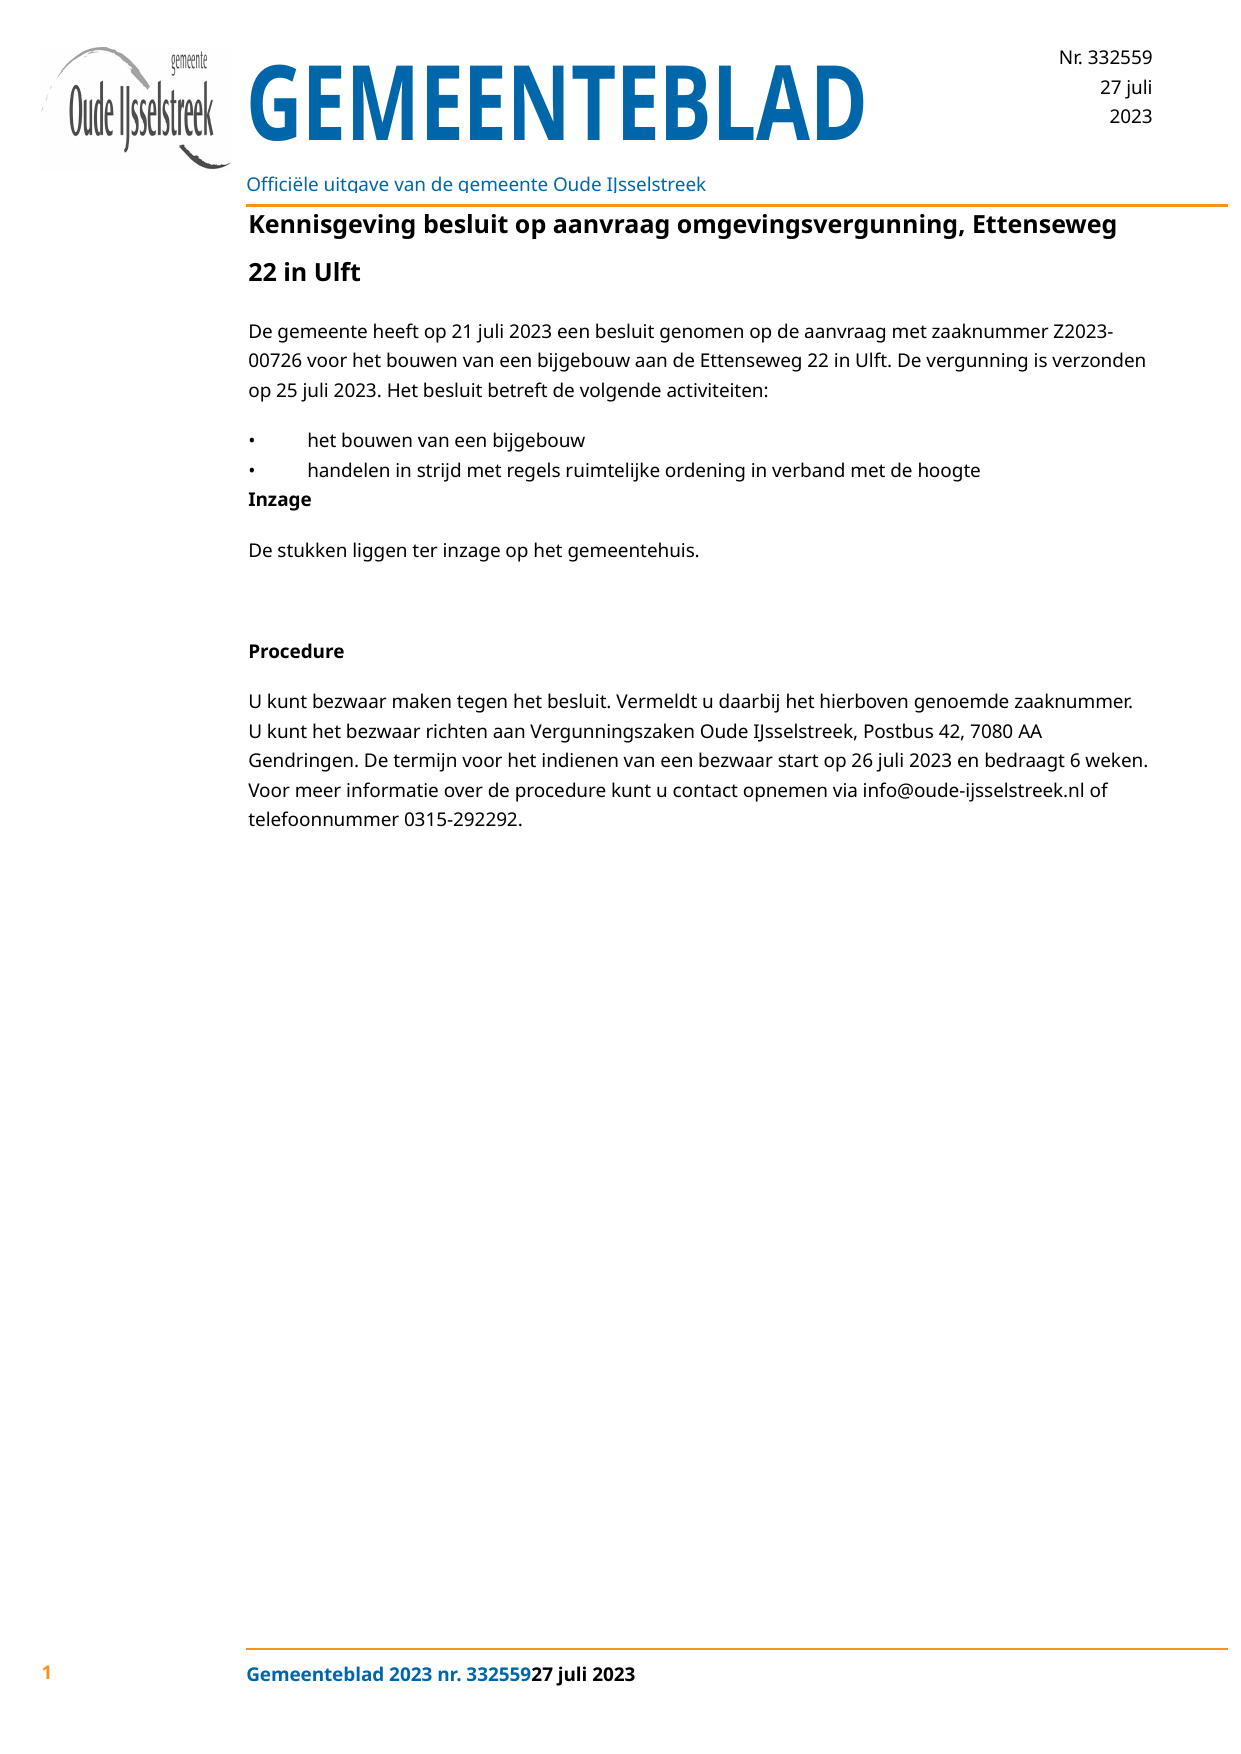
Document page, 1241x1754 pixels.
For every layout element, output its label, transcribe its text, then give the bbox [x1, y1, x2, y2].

list het bouwen van een bijgebouw [248, 427, 1152, 453]
text U kunt bezwaar maken tegen het besluit. Vermeldt u daarbij het hierboven genoemde zaaknummer. U kunt het bezwaar richten aan Vergunningszaken Oude IJsselstreek, Postbus 42, 7080 AA Gendringen. De termijn voor het indienen van een bezwaar start op 26 juli 2023 en bedraagt 6 weken. Voor meer informatie over de procedure kunt u contact opnemen via info@oude-ijsselstreek.nl of telefoonnummer 0315-292292. [248, 688, 1152, 832]
list handelen in strijd met regels ruimtelijke ordening in verband met de hoogte [248, 457, 1152, 483]
text Inzage [248, 487, 1152, 512]
text De stukken liggen ter inzage op het gemeentehuis. [248, 537, 1152, 563]
picture [41, 47, 231, 172]
text Kennisgeving besluit op aanvraag omgevingsvergunning, Ettenseweg 22 in Ulft [248, 207, 1152, 288]
text De gemeente heeft op 21 juli 2023 een besluit genomen op de aanvraag met zaaknummer Z2023-00726 voor het bouwen van een bijgebouw aan de Ettenseweg 22 in Ulft. De vergunning is verzonden op 25 juli 2023. Het besluit betreft de volgende activiteiten: [248, 318, 1152, 403]
text Procedure [248, 638, 1152, 664]
